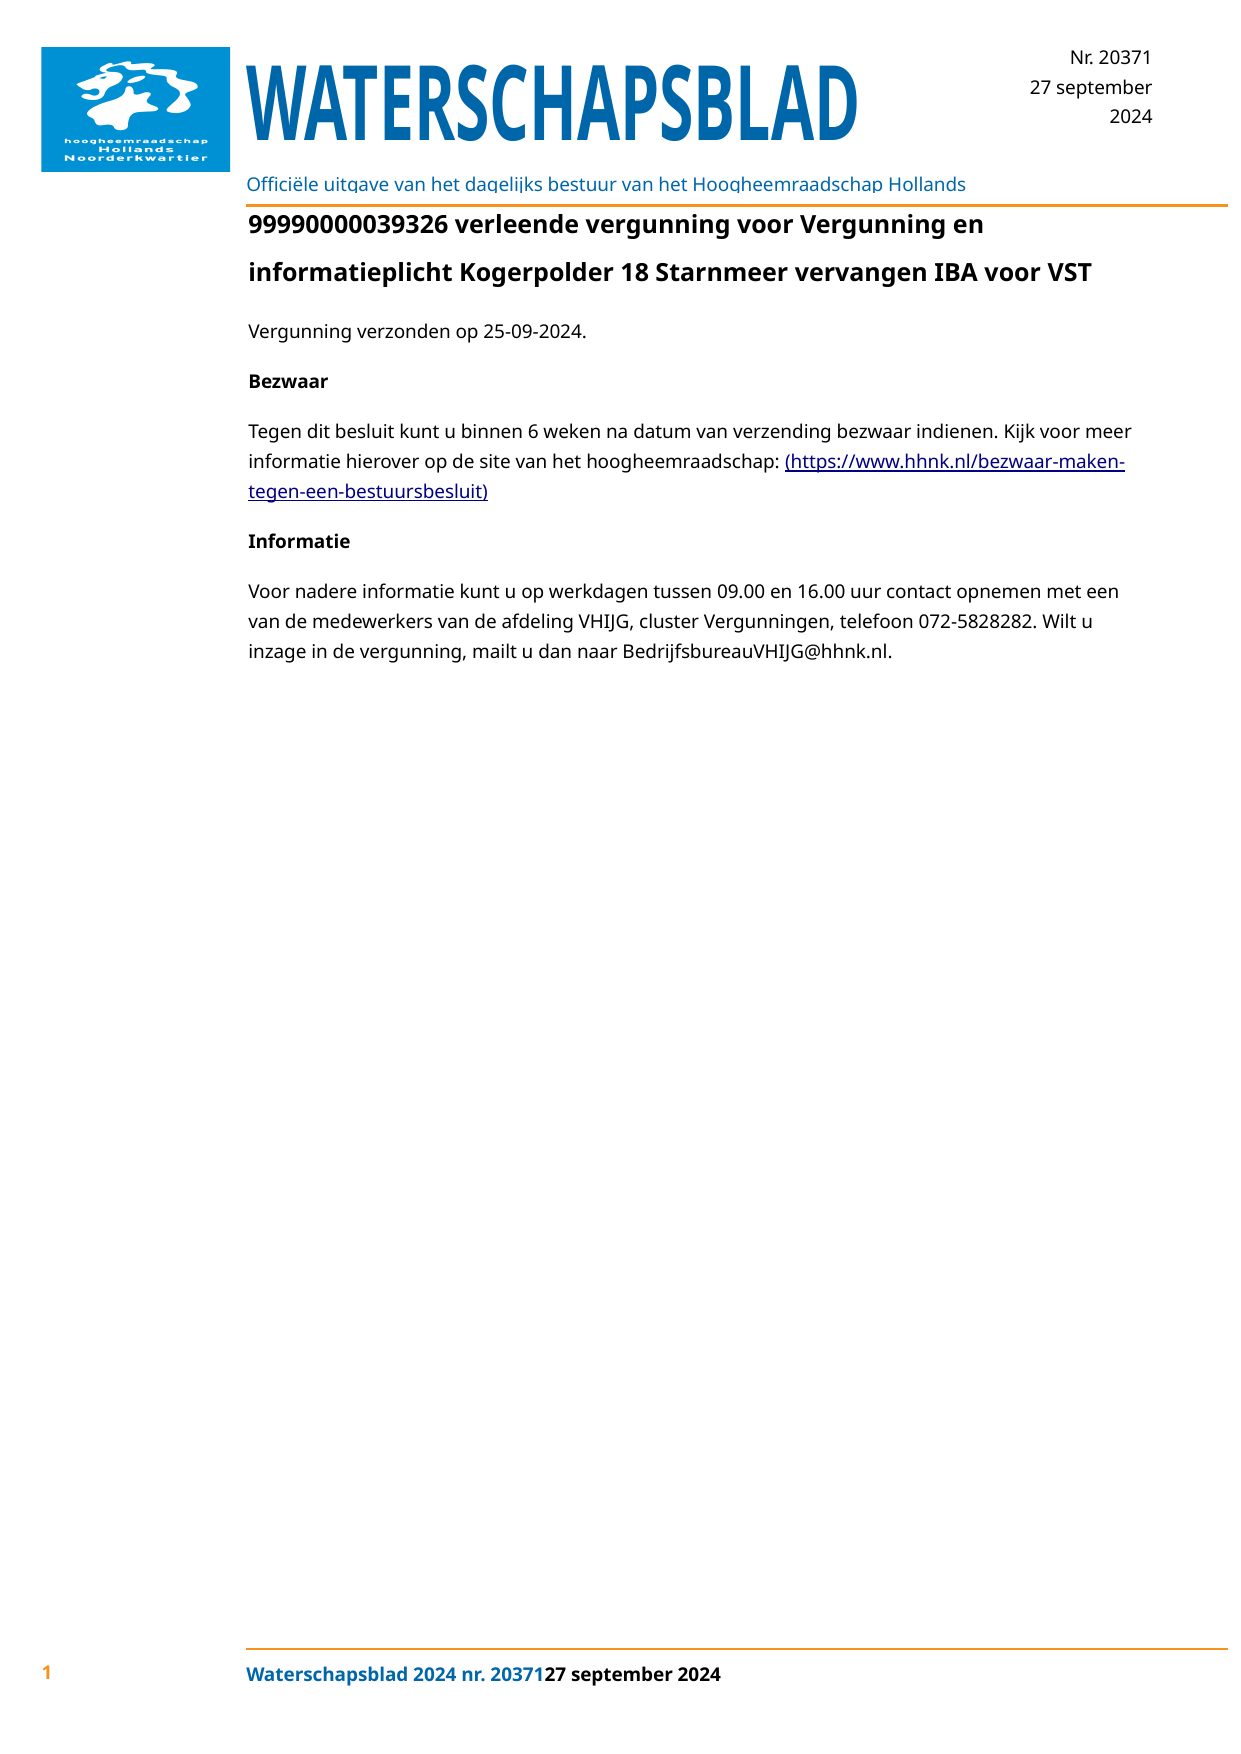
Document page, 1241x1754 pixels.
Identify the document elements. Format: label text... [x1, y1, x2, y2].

text Voor nadere informatie kunt u op werkdagen tussen 09.00 en 16.00 uur contact opnemen met een van de medewerkers van de afdeling VHIJG, cluster Vergunningen, telefoon 072-5828282. Wilt u inzage in de vergunning, mailt u dan naar BedrijfsbureauVHIJG@hhnk.nl. [248, 579, 1152, 664]
picture [118, 62, 197, 112]
text Tegen dit besluit kunt u binnen 6 weken na datum van verzending bezwaar indienen. Kijk voor meer informatie hierover op de site van het hoogheemraadschap: (https://www.hhnk.nl/bezwaar-maken-tegen-een-bestuursbesluit) [248, 419, 1152, 504]
text Bezwaar [248, 368, 1152, 394]
picture [78, 64, 122, 99]
picture [129, 76, 144, 82]
picture [88, 87, 157, 130]
text 99990000039326 verleende vergunning voor Vergunning en informatieplicht Kogerpolder 18 Starnmeer vervangen IBA voor VST [248, 207, 1152, 288]
text Vergunning verzonden op 25-09-2024. [248, 318, 1152, 344]
text Informatie [248, 528, 1152, 554]
